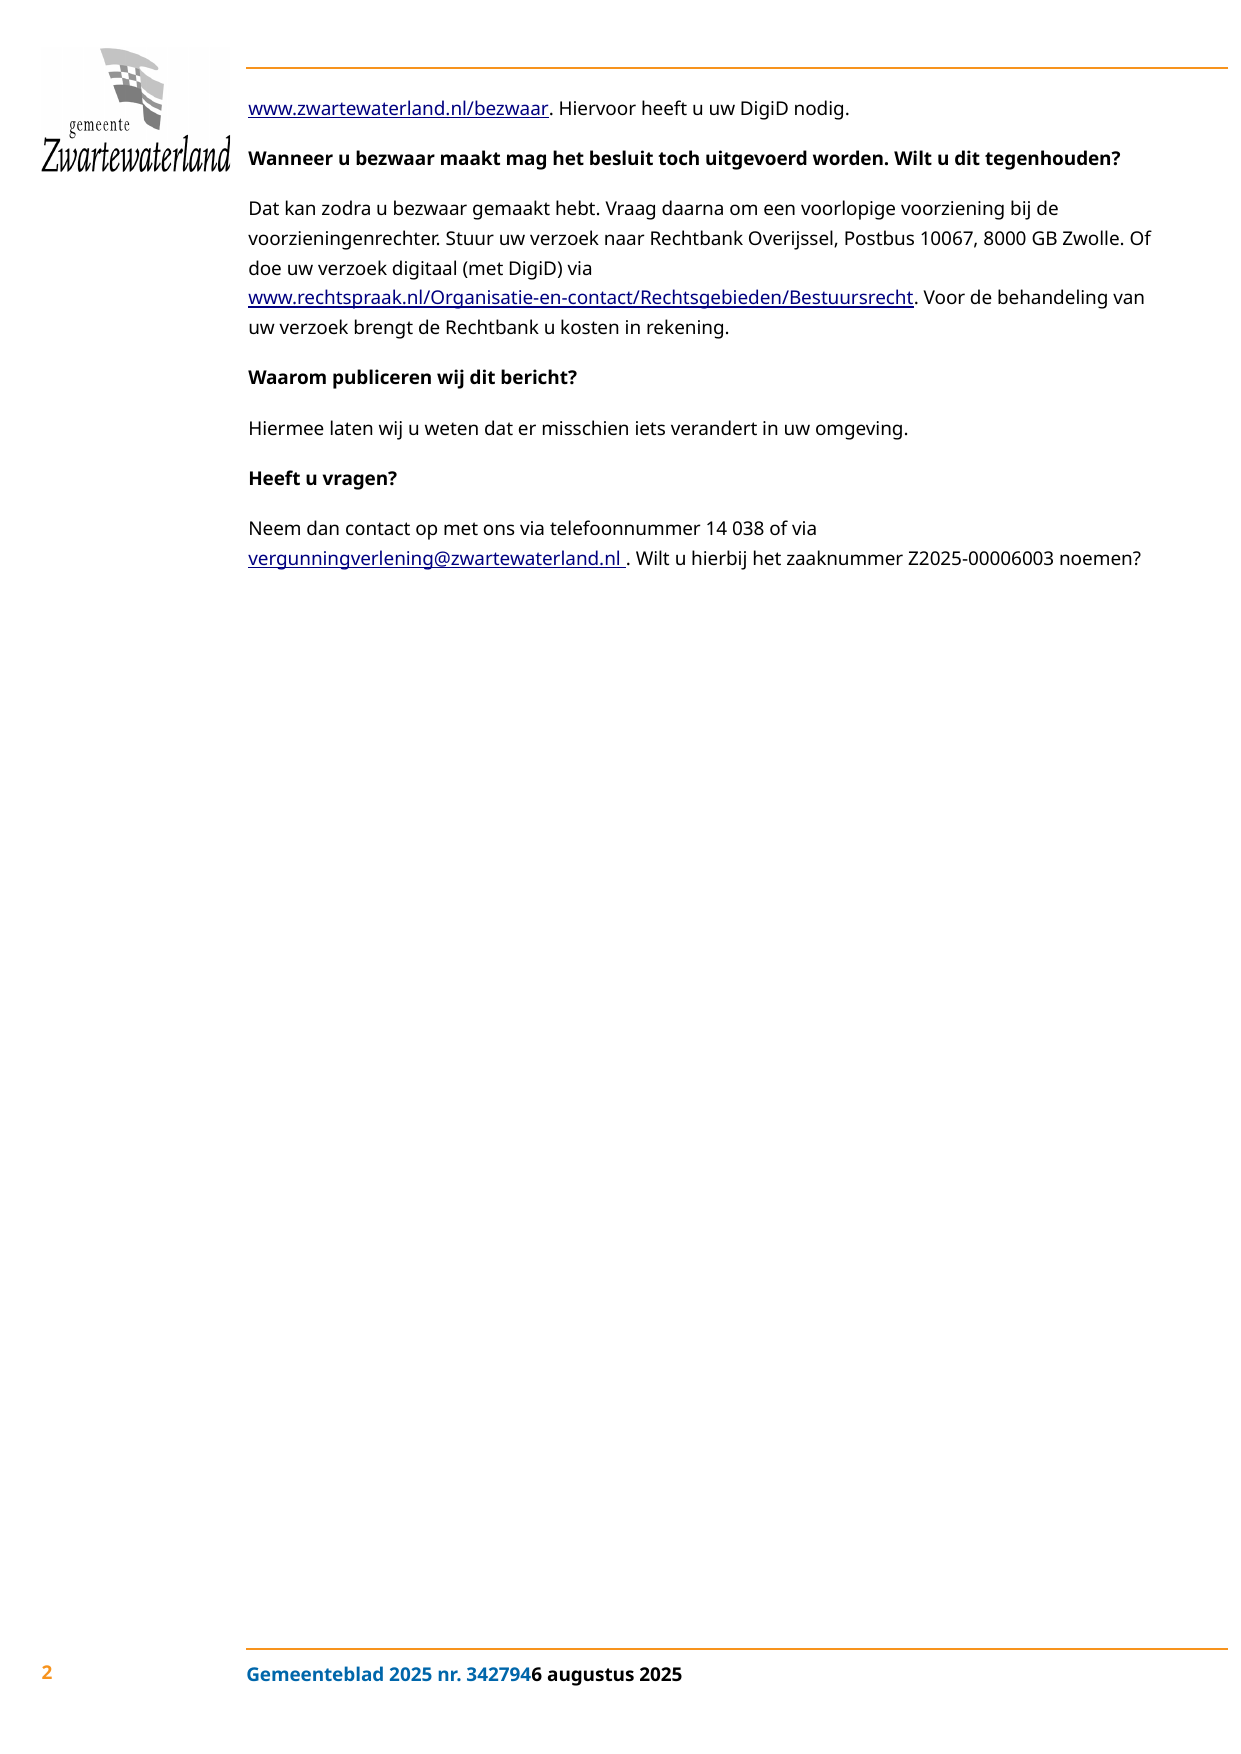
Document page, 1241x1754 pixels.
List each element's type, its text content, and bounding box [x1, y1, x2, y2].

text Waarom publiceren wij dit bericht? [248, 364, 1152, 390]
text Neem dan contact op met ons via telefoonnummer 14 038 of via vergunningverlening@zwartewaterland.nl . Wilt u hierbij het zaaknummer Z2025-00006003 noemen? [248, 516, 1152, 571]
text www.zwartewaterland.nl/bezwaar. Hiervoor heeft u uw DigiD nodig. [248, 95, 1152, 121]
picture [41, 47, 231, 172]
text Heeft u vragen? [248, 465, 1152, 491]
text Wanneer u bezwaar maakt mag het besluit toch uitgevoerd worden. Wilt u dit tegenhouden? [248, 145, 1152, 171]
text Dat kan zodra u bezwaar gemaakt hebt. Vraag daarna om een voorlopige voorziening bij de voorzieningenrechter. Stuur uw verzoek naar Rechtbank Overijssel, Postbus 10067, 8000 GB Zwolle. Of doe uw verzoek digitaal (met DigiD) via www.rechtspraak.nl/Organisatie-en-contact/Rechtsgebieden/Bestuursrecht. Voor de behandeling van uw verzoek brengt de Rechtbank u kosten in rekening. [248, 196, 1152, 340]
text Hiermee laten wij u weten dat er misschien iets verandert in uw omgeving. [248, 415, 1152, 441]
